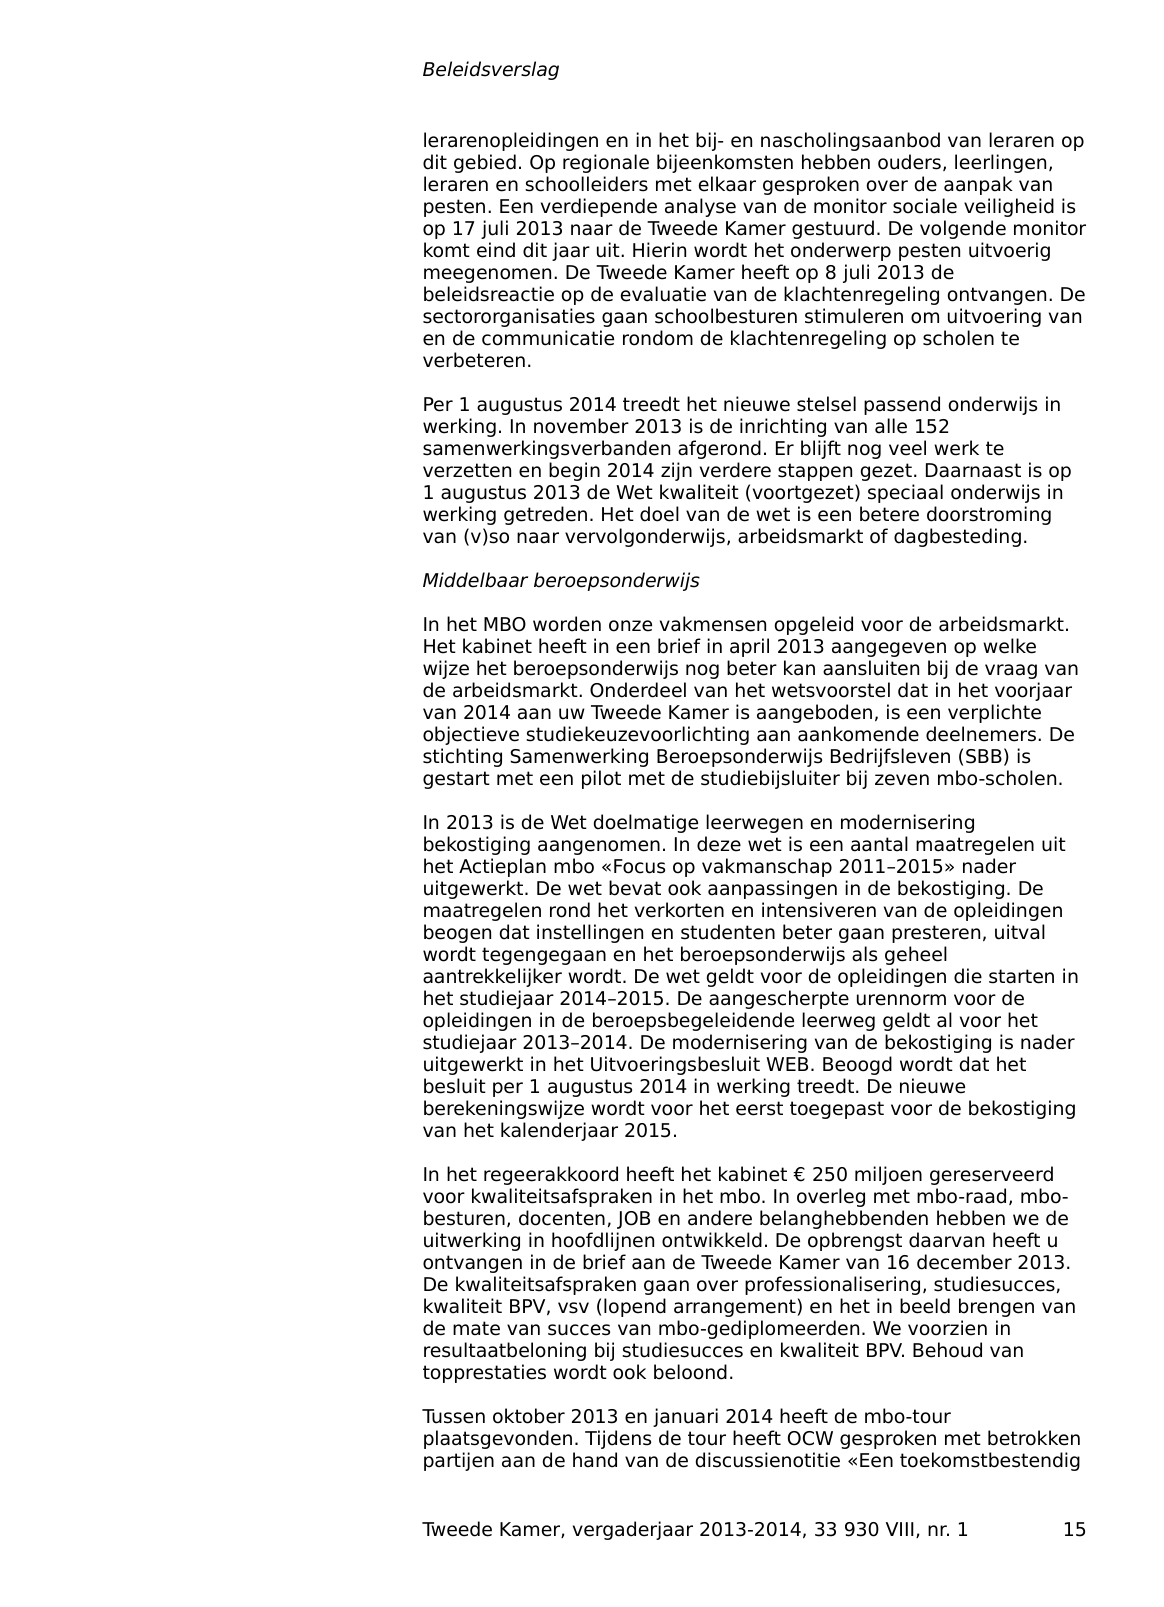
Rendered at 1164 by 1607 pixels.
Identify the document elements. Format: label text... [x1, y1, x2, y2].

text In 2013 is de Wet doelmatige leerwegen en modernisering bekostiging aangenomen. In deze wet is een aantal maatregelen uit het Actieplan mbo «Focus op vakmanschap 2011–2015» nader uitgewerkt. De wet bevat ook aanpassingen in de bekostiging. De maatregelen rond het verkorten en intensiveren van de opleidingen beogen dat instellingen en studenten beter gaan presteren, uitval wordt tegengegaan en het beroepsonderwijs als geheel aantrekkelijker wordt. De wet geldt voor de opleidingen die starten in het studiejaar 2014–2015. De aangescherpte urennorm voor de opleidingen in de beroepsbegeleidende leerweg geldt al voor het studiejaar 2013–2014. De modernisering van de bekostiging is nader uitgewerkt in het Uitvoeringsbesluit WEB. Beoogd wordt dat het besluit per 1 augustus 2014 in werking treedt. De nieuwe berekeningswijze wordt voor het eerst toegepast voor de bekostiging van het kalenderjaar 2015. [422, 812, 1087, 1142]
text In het regeerakkoord heeft het kabinet € 250 miljoen gereserveerd voor kwaliteitsafspraken in het mbo. In overleg met mbo-raad, mbo-besturen, docenten, JOB en andere belanghebbenden hebben we de uitwerking in hoofdlijnen ontwikkeld. De opbrengst daarvan heeft u ontvangen in de brief aan de Tweede Kamer van 16 december 2013. De kwaliteitsafspraken gaan over professionalisering, studiesucces, kwaliteit BPV, vsv (lopend arrangement) en het in beeld brengen van de mate van succes van mbo-gediplomeerden. We voorzien in resultaatbeloning bij studiesucces en kwaliteit BPV. Behoud van topprestaties wordt ook beloond. [422, 1164, 1087, 1384]
text lerarenopleidingen en in het bij- en nascholingsaanbod van leraren op dit gebied. Op regionale bijeenkomsten hebben ouders, leerlingen, leraren en schoolleiders met elkaar gesproken over de aanpak van pesten. Een verdiepende analyse van de monitor sociale veiligheid is op 17 juli 2013 naar de Tweede Kamer gestuurd. De volgende monitor komt eind dit jaar uit. Hierin wordt het onderwerp pesten uitvoerig meegenomen. De Tweede Kamer heeft op 8 juli 2013 de beleidsreactie op de evaluatie van de klachtenregeling ontvangen. De sectororganisaties gaan schoolbesturen stimuleren om uitvoering van en de communicatie rondom de klachtenregeling op scholen te verbeteren. [422, 130, 1087, 372]
text Per 1 augustus 2014 treedt het nieuwe stelsel passend onderwijs in werking. In november 2013 is de inrichting van alle 152 samenwerkingsverbanden afgerond. Er blijft nog veel werk te verzetten en begin 2014 zijn verdere stappen gezet. Daarnaast is op 1 augustus 2013 de Wet kwaliteit (voortgezet) speciaal onderwijs in werking getreden. Het doel van de wet is een betere doorstroming van (v)so naar vervolgonderwijs, arbeidsmarkt of dagbesteding. [422, 394, 1087, 548]
text Tussen oktober 2013 en januari 2014 heeft de mbo-tour plaatsgevonden. Tijdens de tour heeft OCW gesproken met betrokken partijen aan de hand van de discussienotitie «Een toekomstbestendig [422, 1406, 1087, 1472]
subtitle Middelbaar beroepsonderwijs [422, 570, 1087, 592]
text In het MBO worden onze vakmensen opgeleid voor de arbeidsmarkt. Het kabinet heeft in een brief in april 2013 aangegeven op welke wijze het beroepsonderwijs nog beter kan aansluiten bij de vraag van de arbeidsmarkt. Onderdeel van het wetsvoorstel dat in het voorjaar van 2014 aan uw Tweede Kamer is aangeboden, is een verplichte objectieve studiekeuzevoorlichting aan aankomende deelnemers. De stichting Samenwerking Beroepsonderwijs Bedrijfsleven (SBB) is gestart met een pilot met de studiebijsluiter bij zeven mbo-scholen. [422, 614, 1087, 790]
